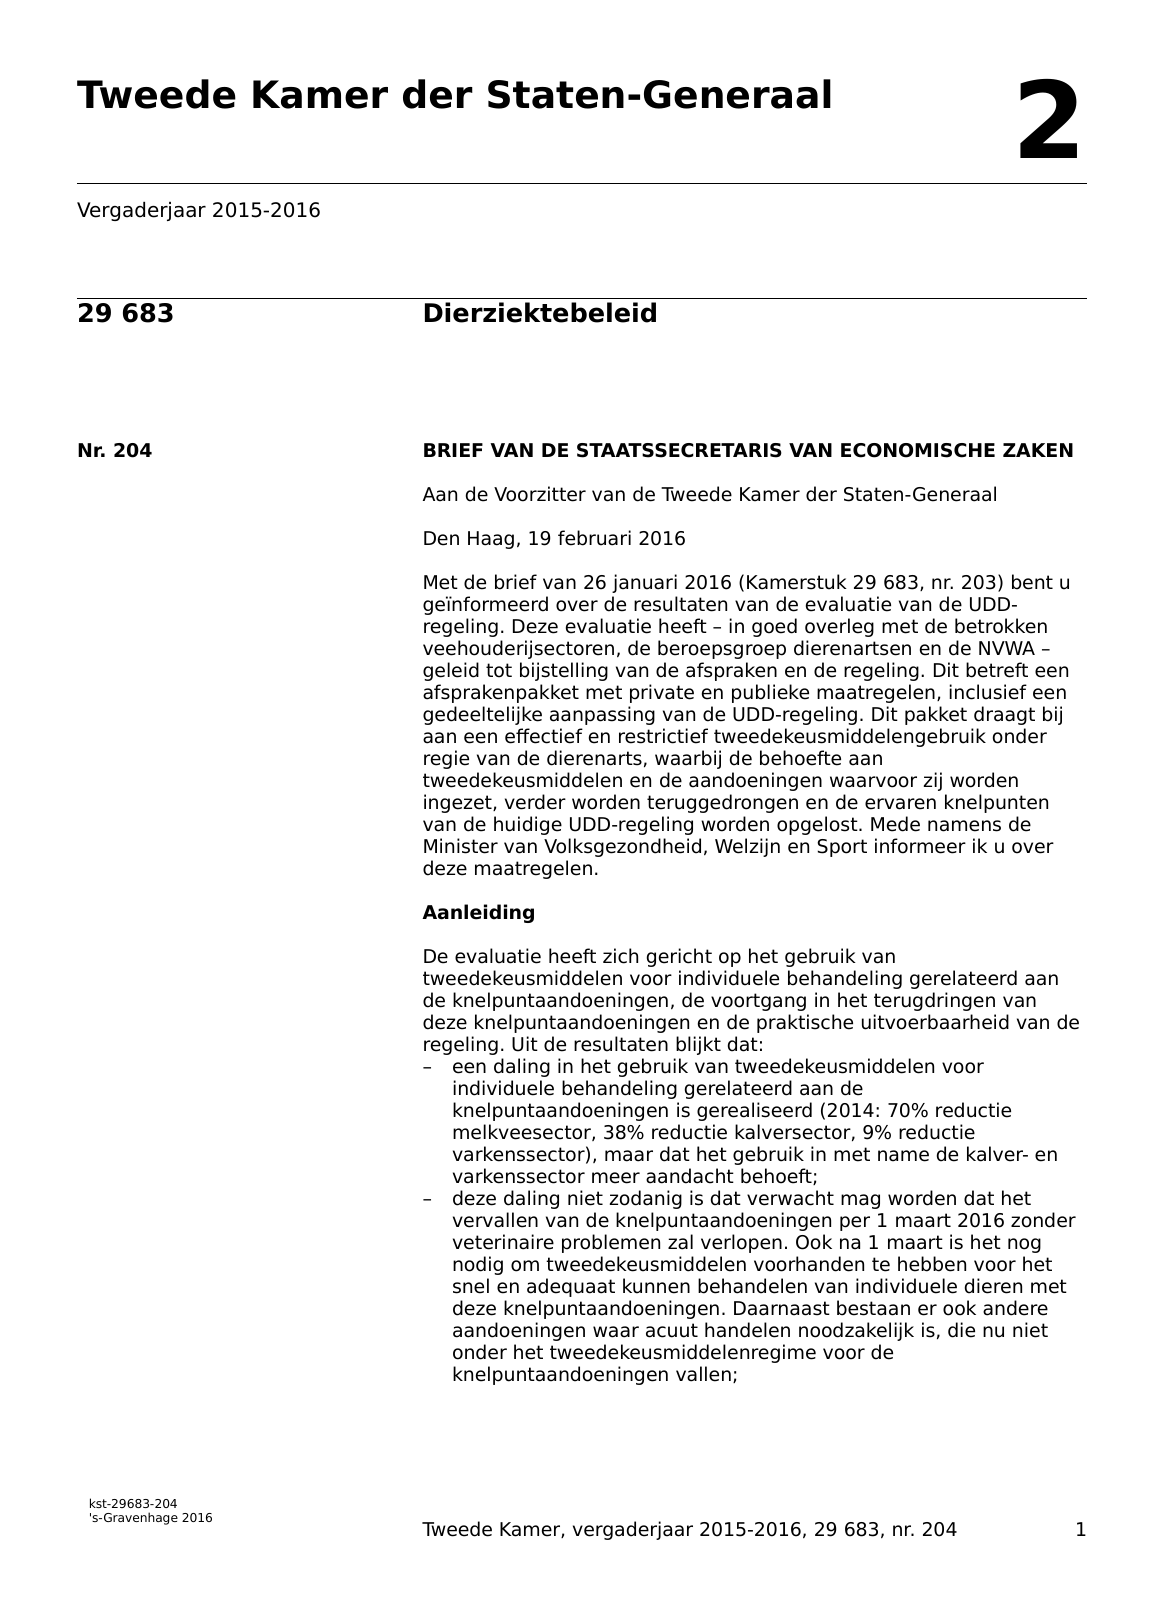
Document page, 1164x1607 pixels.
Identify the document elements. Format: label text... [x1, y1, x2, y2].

text – een daling in het gebruik van tweedekeusmiddelen voor individuele behandeling gerelateerd aan de knelpuntaandoeningen is gerealiseerd (2014: 70% reductie melkveesector, 38% reductie kalversector, 9% reductie varkenssector), maar dat het gebruik in met name de kalver- en varkenssector meer aandacht behoeft; [422, 1056, 1087, 1188]
text kst-29683-204 [88, 1497, 323, 1511]
subtitle Aanleiding [422, 902, 1087, 924]
text 's-Gravenhage 2016 [88, 1511, 323, 1525]
text De evaluatie heeft zich gericht op het gebruik van tweedekeusmiddelen voor individuele behandeling gerelateerd aan de knelpuntaandoeningen, de voortgang in het terugdringen van deze knelpuntaandoeningen en de praktische uitvoerbaarheid van de regeling. Uit de resultaten blijkt dat: [422, 946, 1087, 1056]
subtitle Nr. 204 BRIEF VAN DE STAATSSECRETARIS VAN ECONOMISCHE ZAKEN [77, 440, 1087, 462]
table_cell Vergaderjaar 2015-2016 [77, 184, 1087, 298]
text – deze daling niet zodanig is dat verwacht mag worden dat het vervallen van de knelpuntaandoeningen per 1 maart 2016 zonder veterinaire problemen zal verlopen. Ook na 1 maart is het nog nodig om tweedekeusmiddelen voorhanden te hebben voor het snel en adequaat kunnen behandelen van individuele dieren met deze knelpuntaandoeningen. Daarnaast bestaan er ook andere aandoeningen waar acuut handelen noodzakelijk is, die nu niet onder het tweedekeusmiddelenregime voor de knelpuntaandoeningen vallen; [422, 1188, 1087, 1386]
text Aan de Voorzitter van de Tweede Kamer der Staten-Generaal [422, 484, 1087, 506]
subtitle 29 683 Dierziektebeleid [77, 299, 1087, 329]
text Den Haag, 19 februari 2016 [422, 528, 1087, 550]
table_header Tweede Kamer der Staten-Generaal [77, 59, 886, 183]
text Met de brief van 26 januari 2016 (Kamerstuk 29 683, nr. 203) bent u geïnformeerd over de resultaten van de evaluatie van de UDD-regeling. Deze evaluatie heeft – in goed overleg met de betrokken veehouderijsectoren, de beroepsgroep dierenartsen en de NVWA – geleid tot bijstelling van de afspraken en de regeling. Dit betreft een afsprakenpakket met private en publieke maatregelen, inclusief een gedeeltelijke aanpassing van de UDD-regeling. Dit pakket draagt bij aan een effectief en restrictief tweedekeusmiddelengebruik onder regie van de dierenarts, waarbij de behoefte aan tweedekeusmiddelen en de aandoeningen waarvoor zij worden ingezet, verder worden teruggedrongen en de ervaren knelpunten van de huidige UDD-regeling worden opgelost. Mede namens de Minister van Volksgezondheid, Welzijn en Sport informeer ik u over deze maatregelen. [422, 572, 1087, 880]
table_header 2 [886, 59, 1087, 183]
